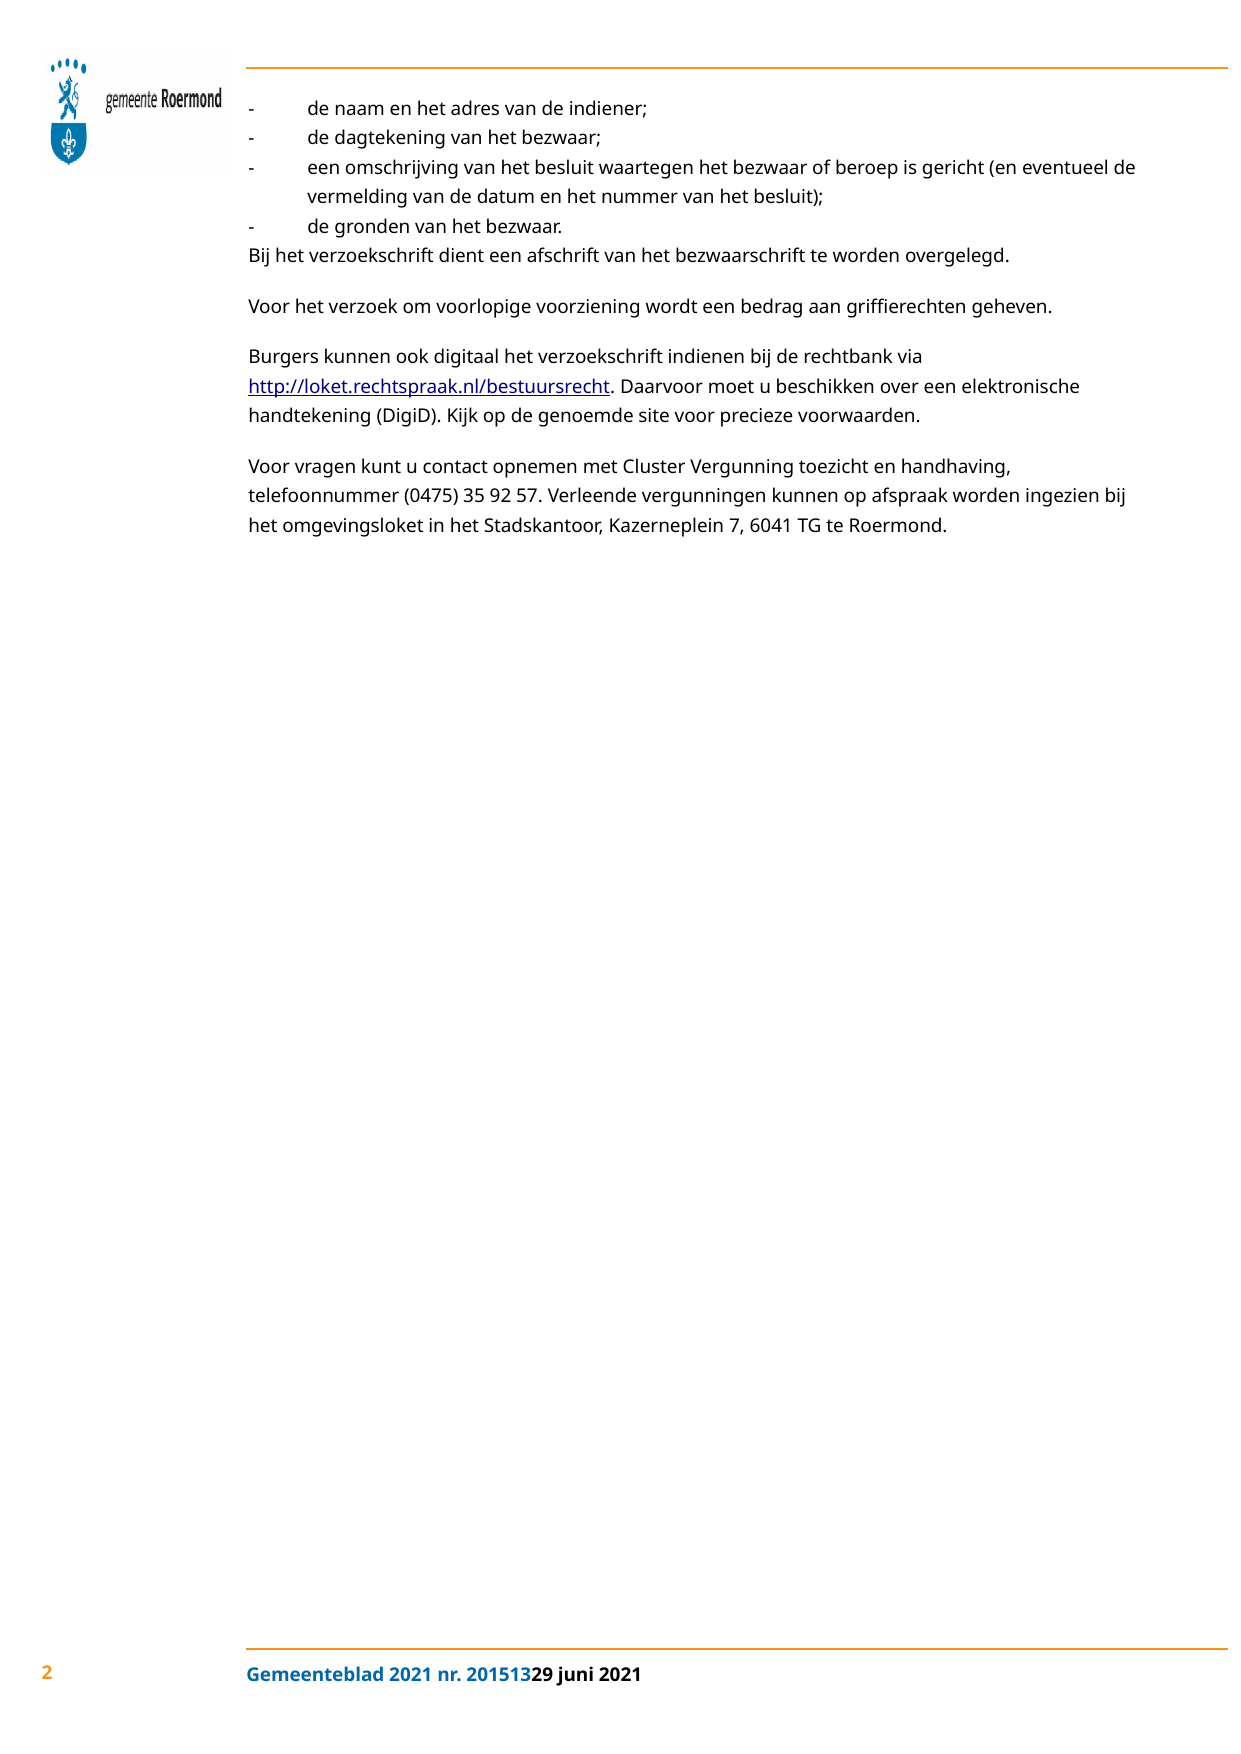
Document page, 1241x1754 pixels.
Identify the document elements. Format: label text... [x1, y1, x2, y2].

list de naam en het adres van de indiener; [248, 95, 1152, 121]
text Burgers kunnen ook digitaal het verzoekschrift indienen bij de rechtbank via http://loket.rechtspraak.nl/bestuursrecht. Daarvoor moet u beschikken over een elektronische handtekening (DigiD). Kijk op de genoemde site voor precieze voorwaarden. [248, 343, 1152, 428]
list een omschrijving van het besluit waartegen het bezwaar of beroep is gericht (en eventueel de vermelding van de datum en het nummer van het besluit); [248, 154, 1152, 209]
list de dagtekening van het bezwaar; [248, 124, 1152, 150]
picture [41, 47, 231, 172]
text Voor het verzoek om voorlopige voorziening wordt een bedrag aan griffierechten geheven. [248, 293, 1152, 319]
list de gronden van het bezwaar. [248, 213, 1152, 239]
text Bij het verzoekschrift dient een afschrift van het bezwaarschrift te worden overgelegd. [248, 243, 1152, 268]
text Voor vragen kunt u contact opnemen met Cluster Vergunning toezicht en handhaving, telefoonnummer (0475) 35 92 57. Verleende vergunningen kunnen op afspraak worden ingezien bij het omgevingsloket in het Stadskantoor, Kazerneplein 7, 6041 TG te Roermond. [248, 453, 1152, 538]
